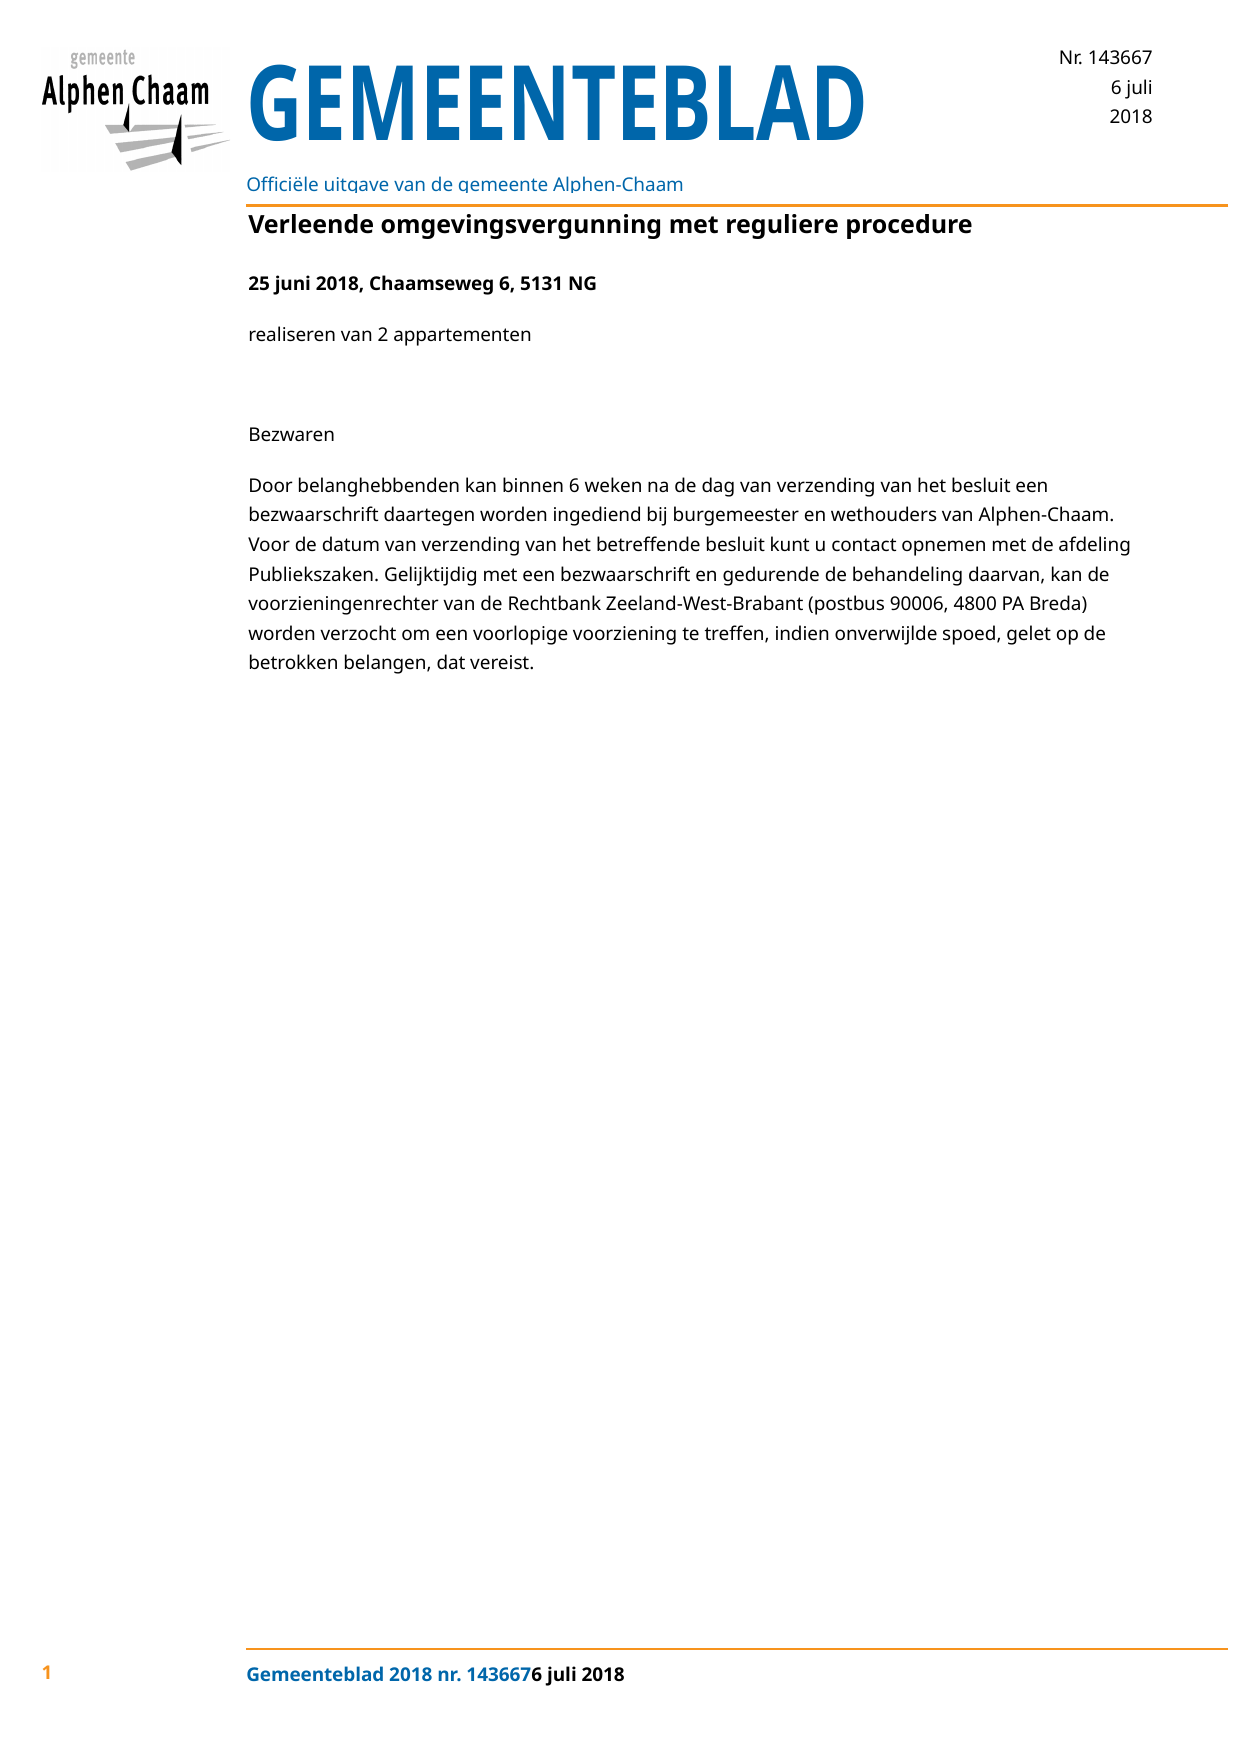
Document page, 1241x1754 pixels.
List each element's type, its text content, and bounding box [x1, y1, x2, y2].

text 25 juni 2018, Chaamseweg 6, 5131 NG [248, 270, 1152, 296]
text Door belanghebbenden kan binnen 6 weken na de dag van verzending van het besluit een bezwaarschrift daartegen worden ingediend bij burgemeester en wethouders van Alphen-Chaam. Voor de datum van verzending van het betreffende besluit kunt u contact opnemen met de afdeling Publiekszaken. Gelijktijdig met een bezwaarschrift en gedurende de behandeling daarvan, kan de voorzieningenrechter van de Rechtbank Zeeland-West-Brabant (postbus 90006, 4800 PA Breda) worden verzocht om een voorlopige voorziening te treffen, indien onverwijlde spoed, gelet op de betrokken belangen, dat vereist. [248, 472, 1152, 675]
text Verleende omgevingsvergunning met reguliere procedure [248, 207, 1152, 241]
picture [41, 47, 231, 172]
text Bezwaren [248, 422, 1152, 447]
text realiseren van 2 appartementen [248, 321, 1152, 346]
